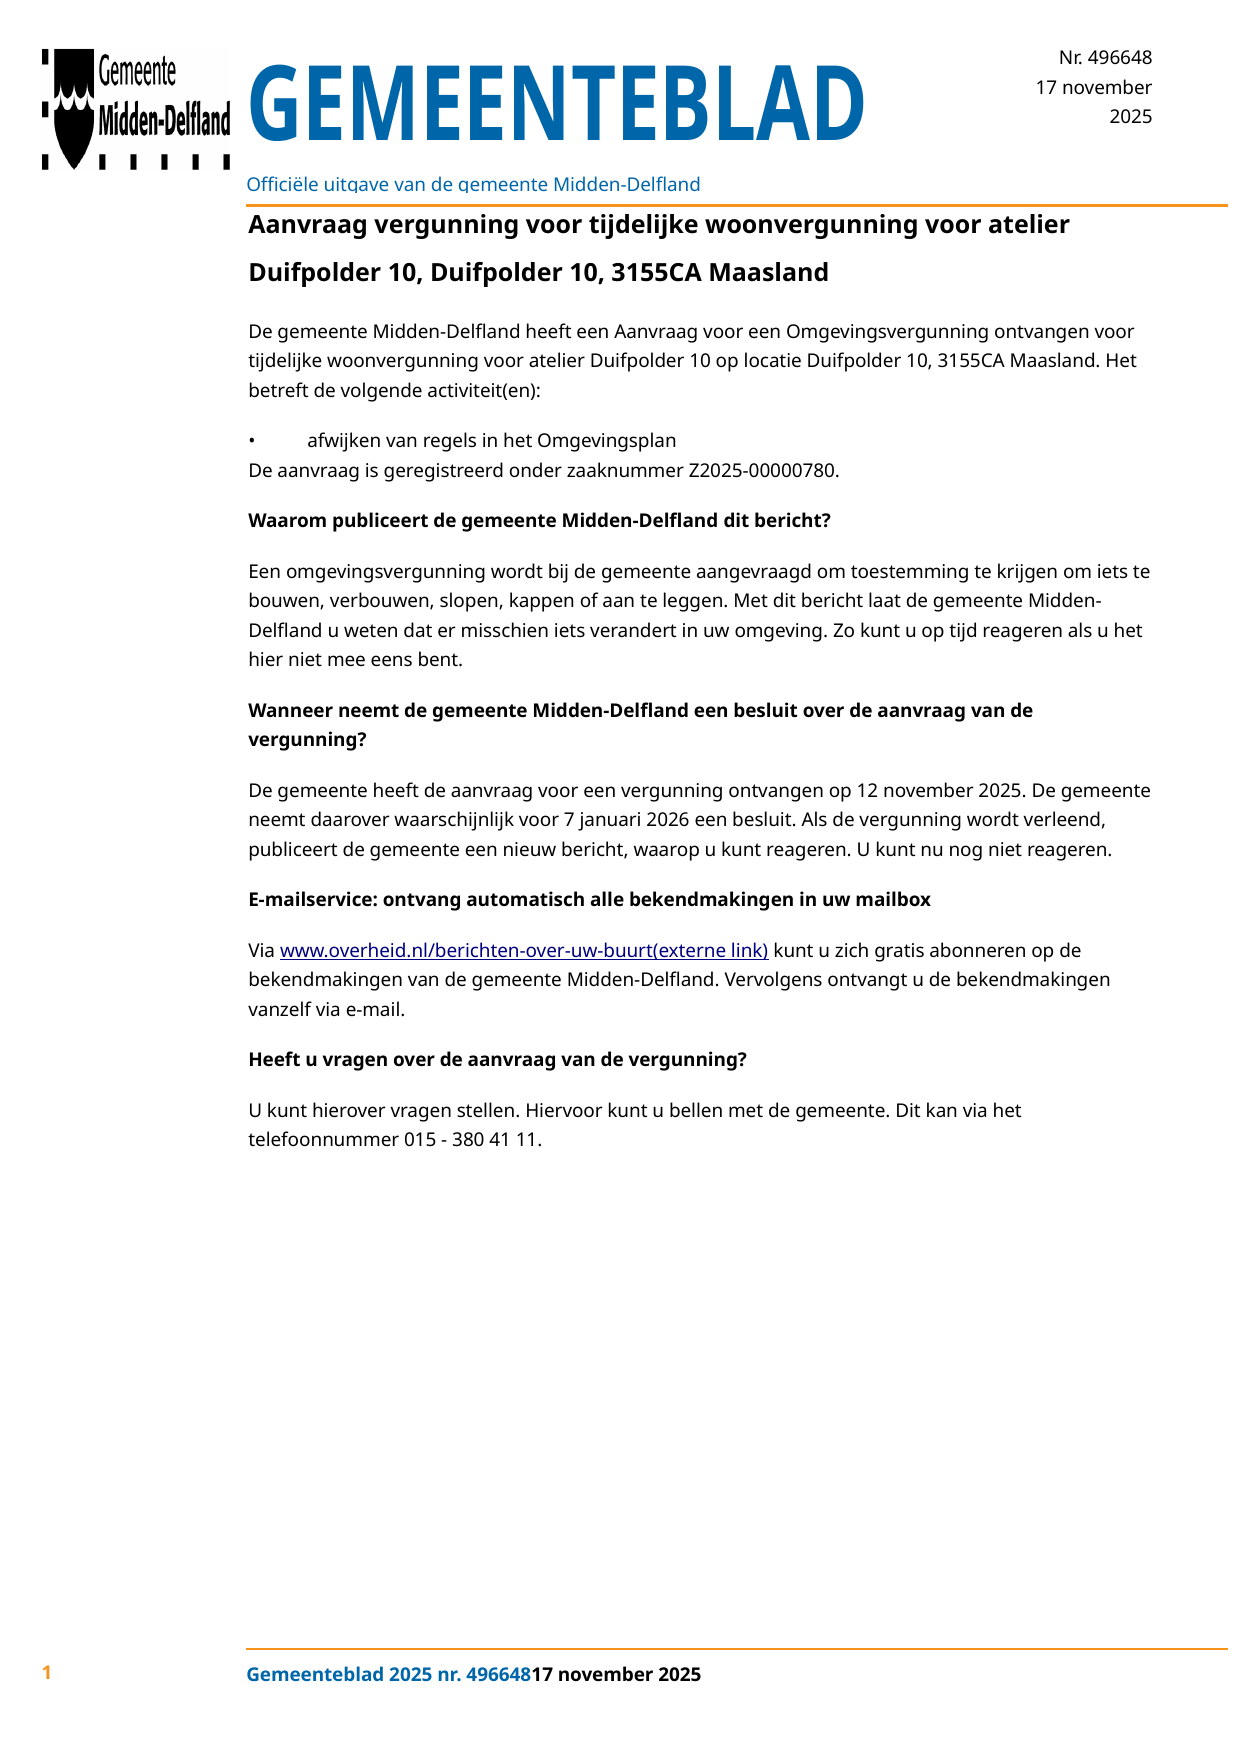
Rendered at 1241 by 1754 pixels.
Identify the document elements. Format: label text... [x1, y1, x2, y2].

list afwijken van regels in het Omgevingsplan [248, 427, 1152, 453]
text De gemeente Midden-Delfland heeft een Aanvraag voor een Omgevingsvergunning ontvangen voor tijdelijke woonvergunning voor atelier Duifpolder 10 op locatie Duifpolder 10, 3155CA Maasland. Het betreft de volgende activiteit(en): [248, 318, 1152, 403]
text Wanneer neemt de gemeente Midden-Delfland een besluit over de aanvraag van de vergunning? [248, 697, 1152, 752]
text Een omgevingsvergunning wordt bij de gemeente aangevraagd om toestemming te krijgen om iets te bouwen, verbouwen, slopen, kappen of aan te leggen. Met dit bericht laat de gemeente Midden-Delfland u weten dat er misschien iets verandert in uw omgeving. Zo kunt u op tijd reageren als u het hier niet mee eens bent. [248, 558, 1152, 672]
text E-mailservice: ontvang automatisch alle bekendmakingen in uw mailbox [248, 887, 1152, 912]
text U kunt hierover vragen stellen. Hiervoor kunt u bellen met de gemeente. Dit kan via het telefoonnummer 015 - 380 41 11. [248, 1097, 1152, 1152]
text De aanvraag is geregistreerd onder zaaknummer Z2025-00000780. [248, 457, 1152, 483]
text Via www.overheid.nl/berichten-over-uw-buurt(externe link) kunt u zich gratis abonneren op de bekendmakingen van de gemeente Midden-Delfland. Vervolgens ontvangt u de bekendmakingen vanzelf via e-mail. [248, 937, 1152, 1022]
text Heeft u vragen over de aanvraag van de vergunning? [248, 1047, 1152, 1072]
text Waarom publiceert de gemeente Midden-Delfland dit bericht? [248, 507, 1152, 533]
text De gemeente heeft de aanvraag voor een vergunning ontvangen op 12 november 2025. De gemeente neemt daarover waarschijnlijk voor 7 januari 2026 een besluit. Als de vergunning wordt verleend, publiceert de gemeente een nieuw bericht, waarop u kunt reageren. U kunt nu nog niet reageren. [248, 777, 1152, 862]
picture [41, 47, 231, 172]
text Aanvraag vergunning voor tijdelijke woonvergunning voor atelier Duifpolder 10, Duifpolder 10, 3155CA Maasland [248, 207, 1152, 288]
